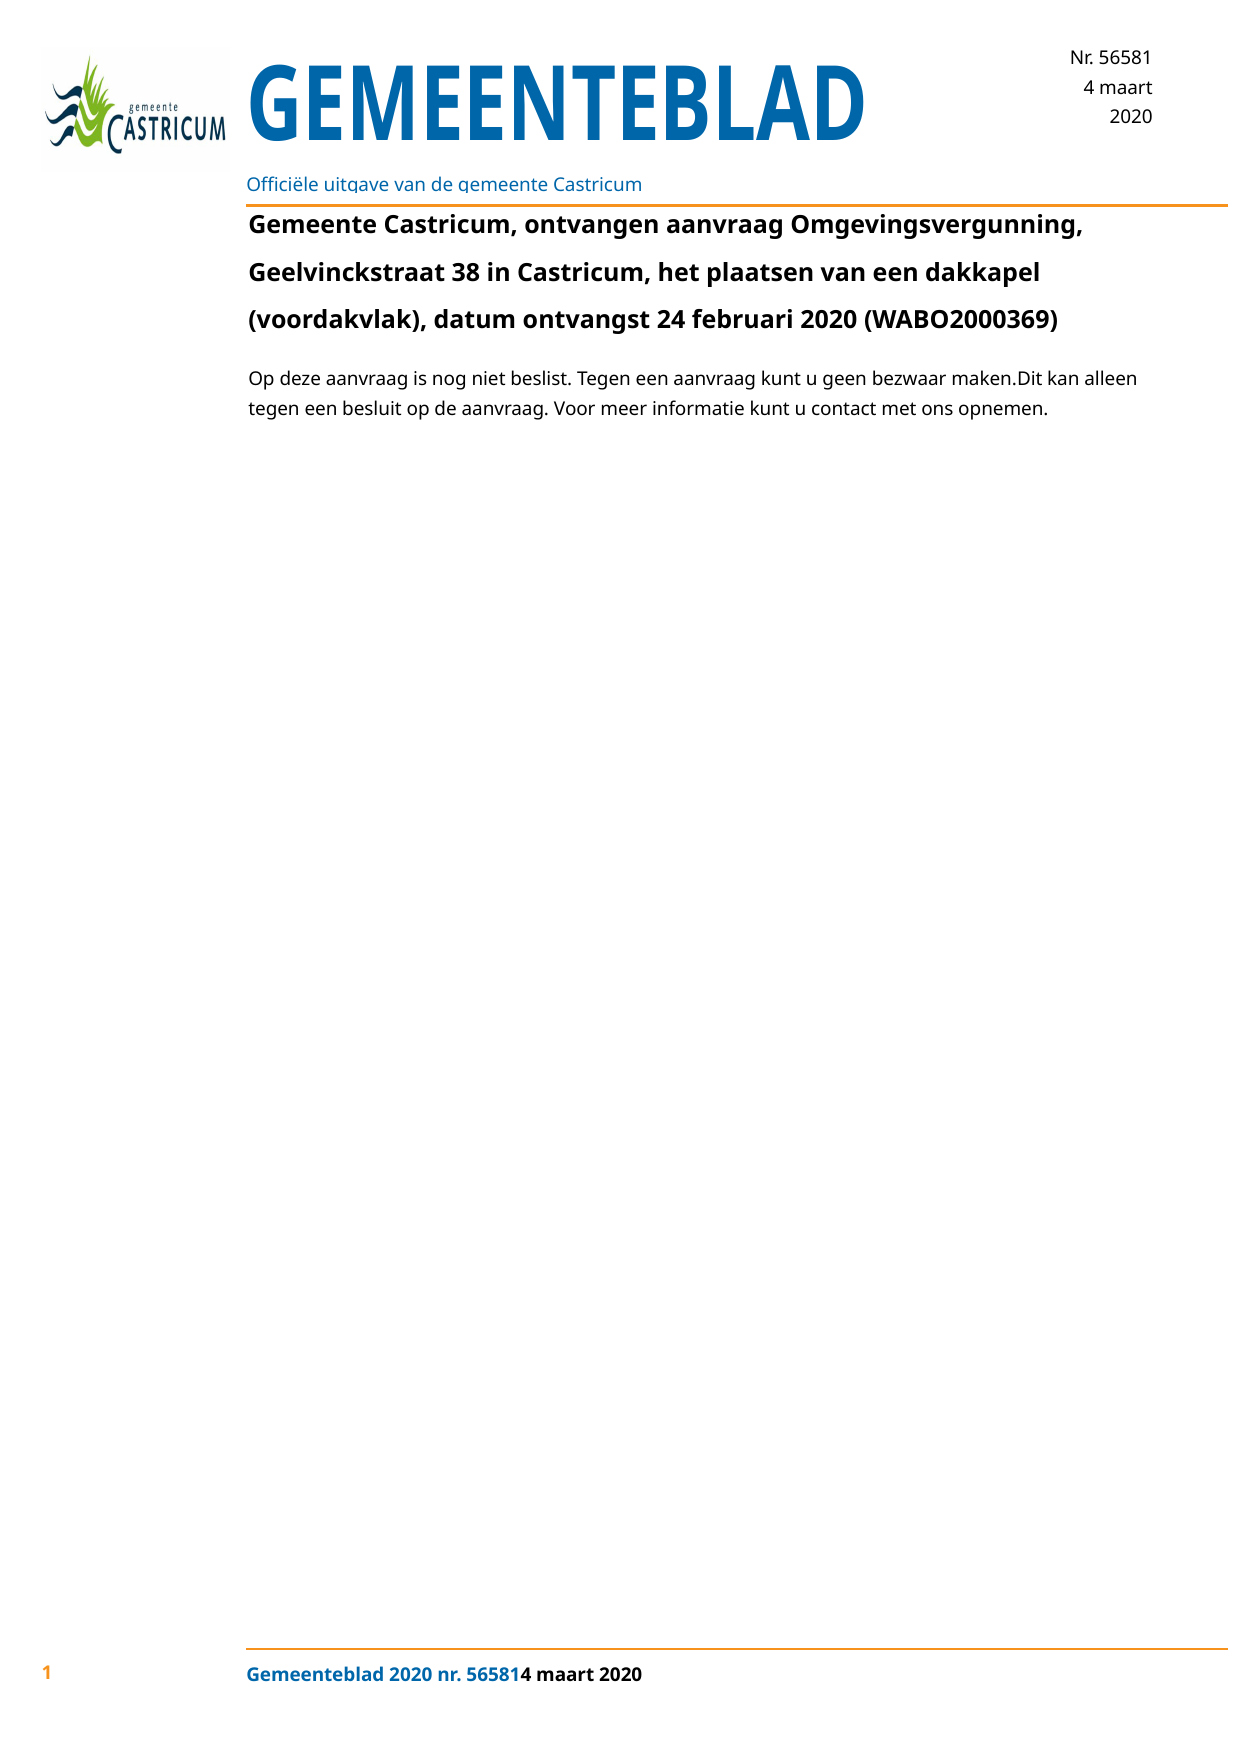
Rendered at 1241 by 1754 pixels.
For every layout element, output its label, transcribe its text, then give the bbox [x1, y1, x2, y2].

picture [41, 47, 231, 172]
text Op deze aanvraag is nog niet beslist. Tegen een aanvraag kunt u geen bezwaar maken.Dit kan alleen tegen een besluit op de aanvraag. Voor meer informatie kunt u contact met ons opnemen. [248, 366, 1152, 421]
text Gemeente Castricum, ontvangen aanvraag Omgevingsvergunning, Geelvinckstraat 38 in Castricum, het plaatsen van een dakkapel (voordakvlak), datum ontvangst 24 februari 2020 (WABO2000369) [248, 207, 1152, 336]
